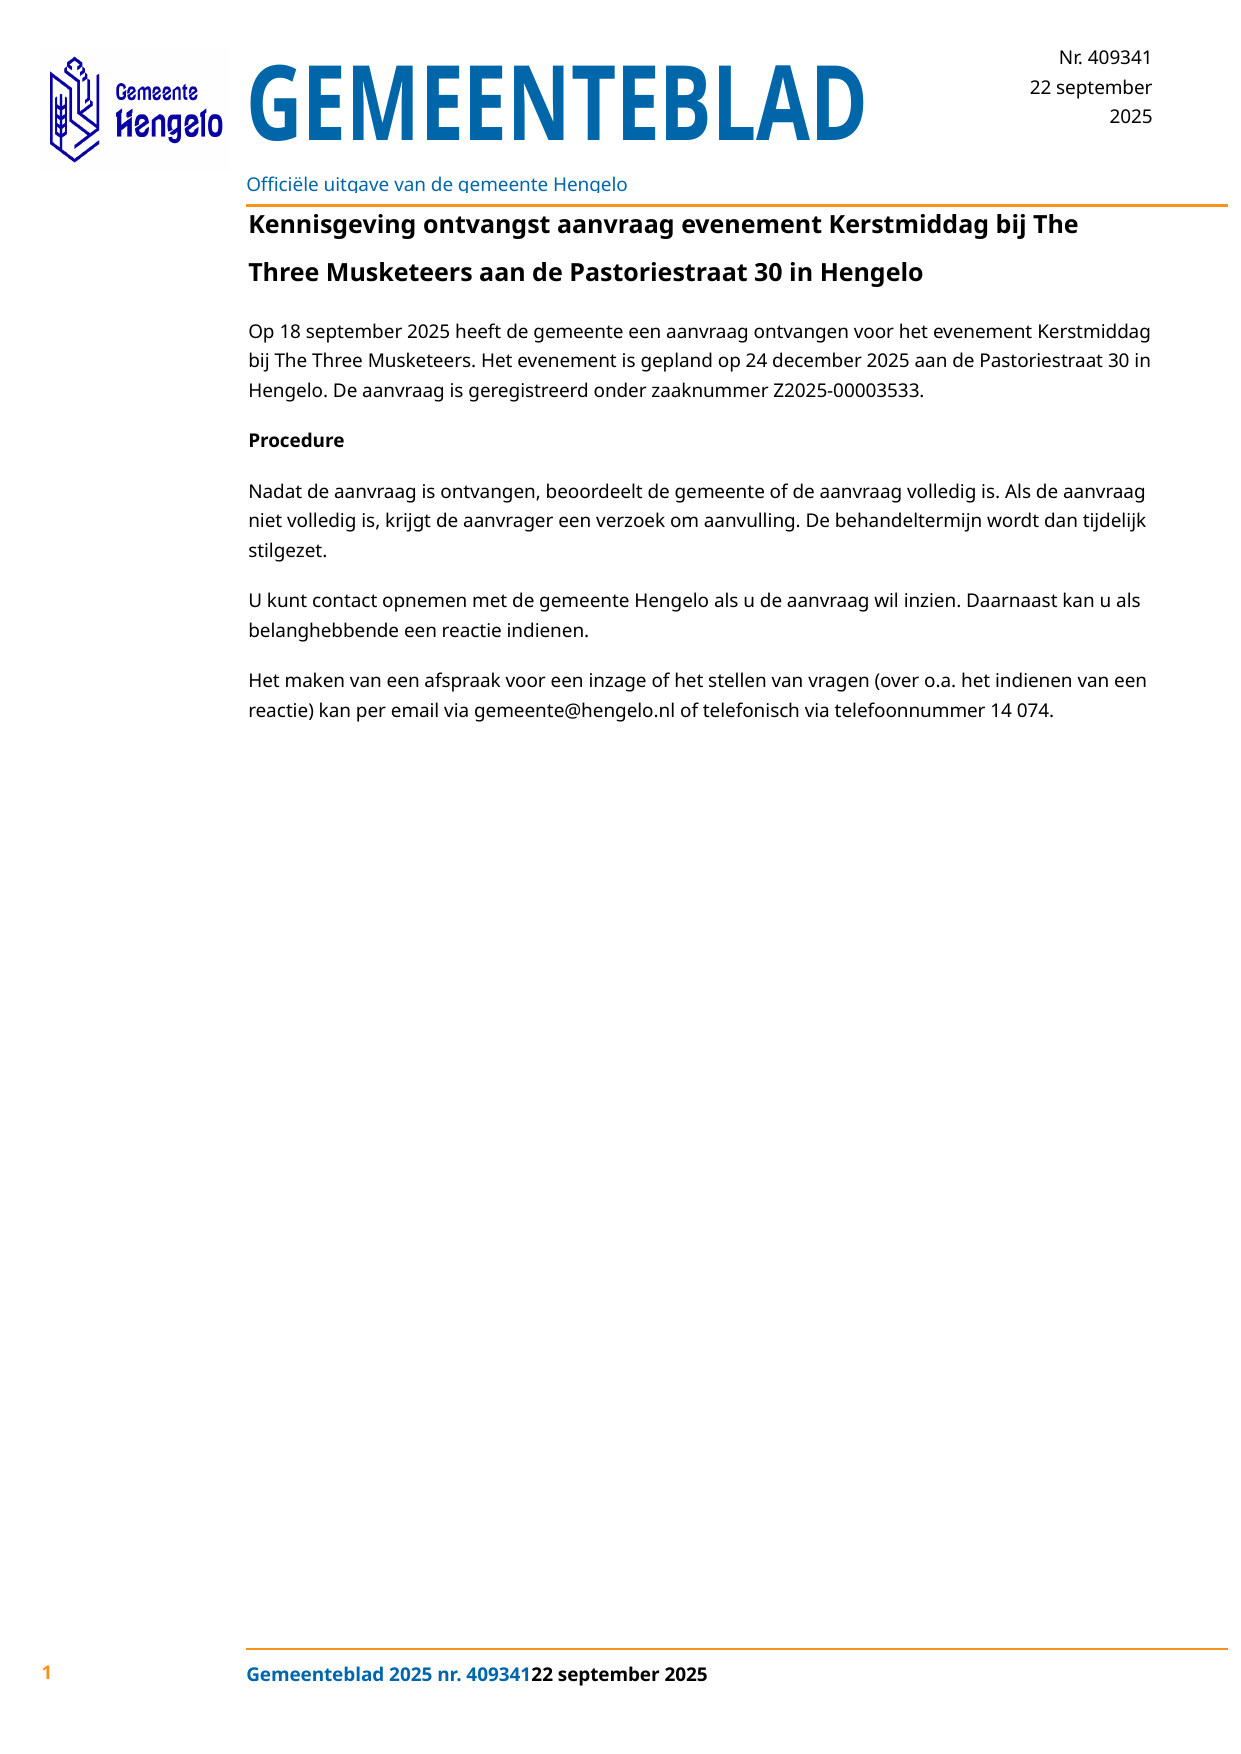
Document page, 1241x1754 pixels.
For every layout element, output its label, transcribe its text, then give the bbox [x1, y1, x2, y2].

text Het maken van een afspraak voor een inzage of het stellen van vragen (over o.a. het indienen van een reactie) kan per email via gemeente@hengelo.nl of telefonisch via telefoonnummer 14 074. [248, 667, 1152, 723]
text U kunt contact opnemen met de gemeente Hengelo als u de aanvraag wil inzien. Daarnaast kan u als belanghebbende een reactie indienen. [248, 587, 1152, 643]
text Kennisgeving ontvangst aanvraag evenement Kerstmiddag bij The Three Musketeers aan de Pastoriestraat 30 in Hengelo [248, 207, 1152, 288]
text Op 18 september 2025 heeft de gemeente een aanvraag ontvangen voor het evenement Kerstmiddag bij The Three Musketeers. Het evenement is gepland op 24 december 2025 aan de Pastoriestraat 30 in Hengelo. De aanvraag is geregistreerd onder zaaknummer Z2025-00003533. [248, 318, 1152, 403]
picture [41, 47, 231, 172]
text Procedure [248, 427, 1152, 453]
text Nadat de aanvraag is ontvangen, beoordeelt de gemeente of de aanvraag volledig is. Als de aanvraag niet volledig is, krijgt de aanvrager een verzoek om aanvulling. De behandeltermijn wordt dan tijdelijk stilgezet. [248, 478, 1152, 563]
